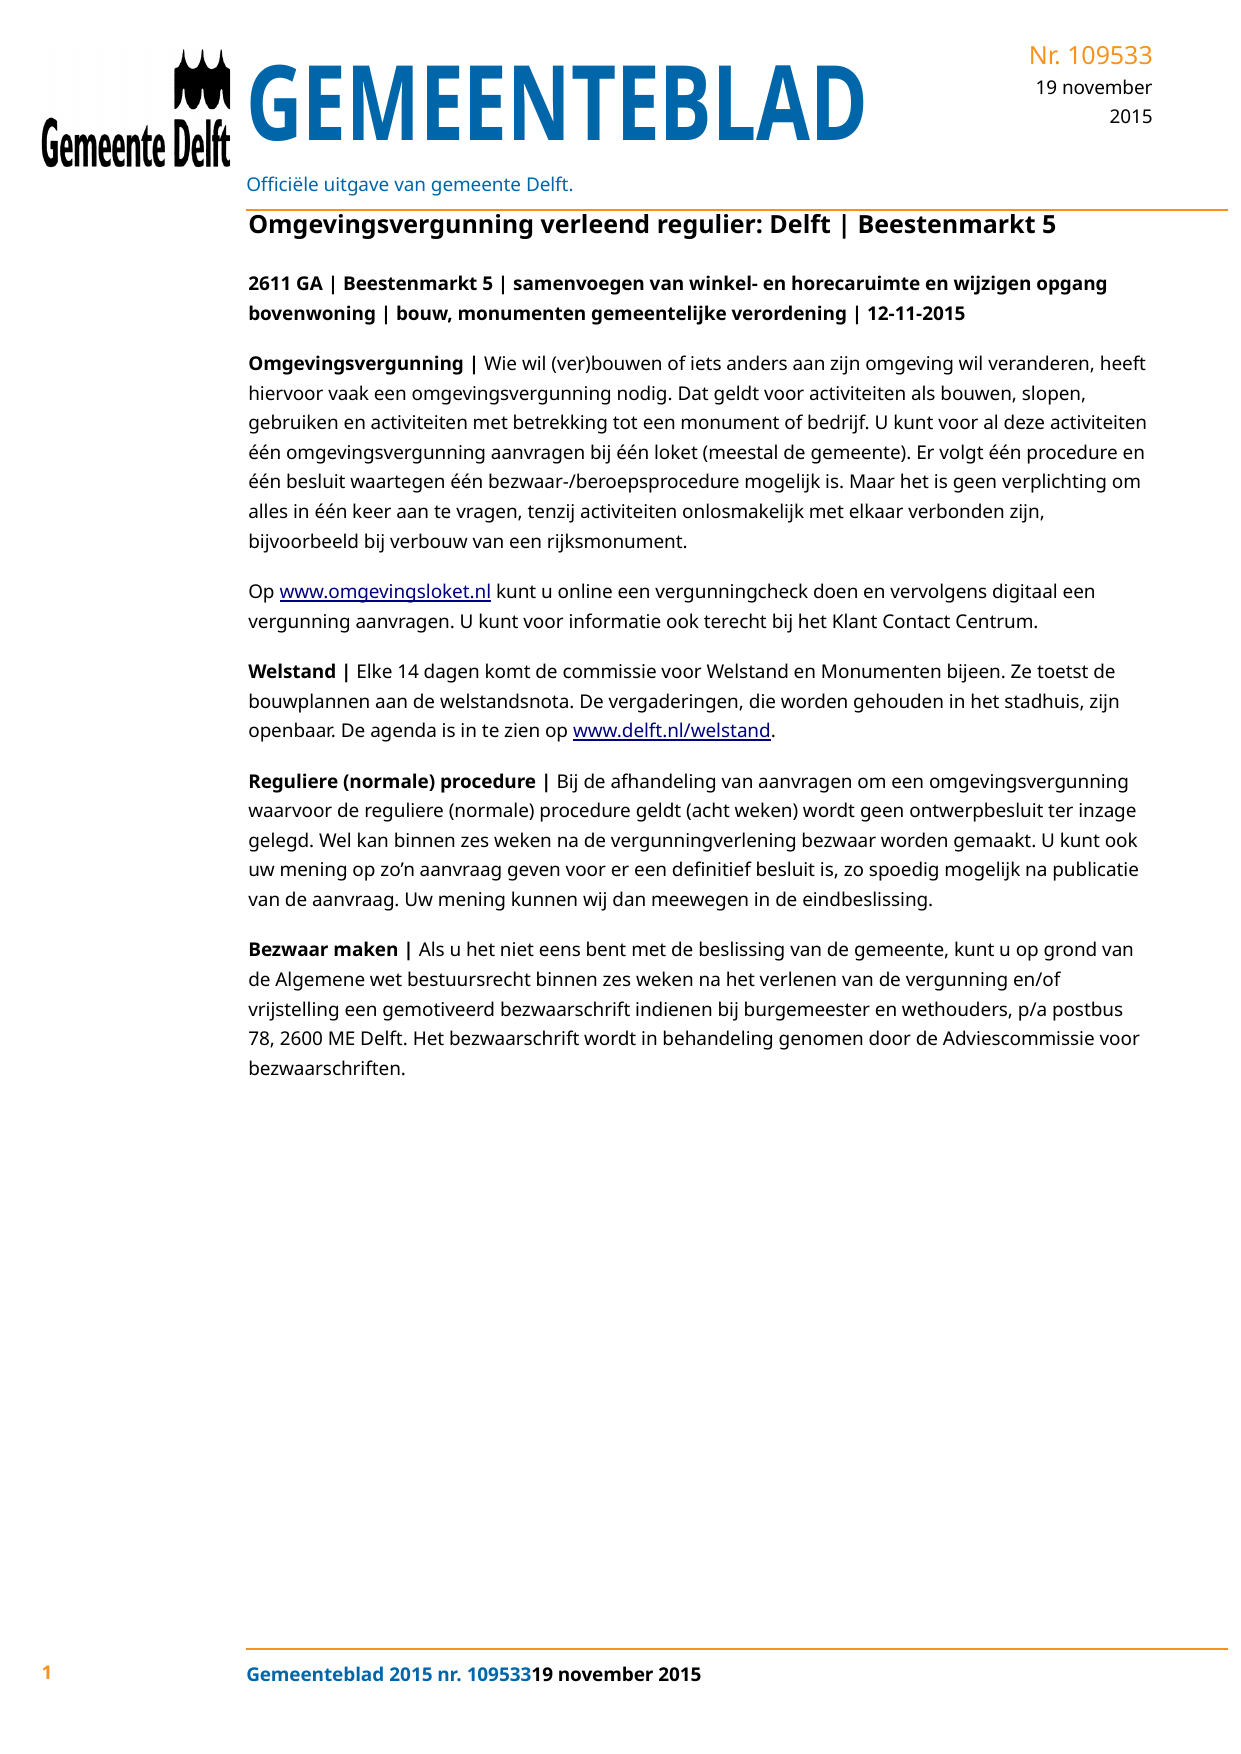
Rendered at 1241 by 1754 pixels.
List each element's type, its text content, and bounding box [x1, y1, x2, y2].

text Bezwaar maken | Als u het niet eens bent met de beslissing van de gemeente, kunt u op grond van de Algemene wet bestuursrecht binnen zes weken na het verlenen van de vergunning en/of vrijstelling een gemotiveerd bezwaarschrift indienen bij burgemeester en wethouders, p/a postbus 78, 2600 ME Delft. Het bezwaarschrift wordt in behandeling genomen door de Adviescommissie voor bezwaarschriften. [248, 937, 1152, 1081]
text Omgevingsvergunning verleend regulier: Delft | Beestenmarkt 5 [248, 211, 1152, 241]
text Omgevingsvergunning | Wie wil (ver)bouwen of iets anders aan zijn omgeving wil veranderen, heeft hiervoor vaak een omgevingsvergunning nodig. Dat geldt voor activiteiten als bouwen, slopen, gebruiken en activiteiten met betrekking tot een monument of bedrijf. U kunt voor al deze activiteiten één omgevingsvergunning aanvragen bij één loket (meestal de gemeente). Er volgt één procedure en één besluit waartegen één bezwaar-/beroepsprocedure mogelijk is. Maar het is geen verplichting om alles in één keer aan te vragen, tenzij activiteiten onlosmakelijk met elkaar verbonden zijn, bijvoorbeeld bij verbouw van een rijksmonument. [248, 350, 1152, 553]
picture [41, 47, 231, 172]
text 2611 GA | Beestenmarkt 5 | samenvoegen van winkel- en horecaruimte en wijzigen opgang bovenwoning | bouw, monumenten gemeentelijke verordening | 12-11-2015 [248, 270, 1152, 326]
text Reguliere (normale) procedure | Bij de afhandeling van aanvragen om een omgevingsvergunning waarvoor de reguliere (normale) procedure geldt (acht weken) wordt geen ontwerpbesluit ter inzage gelegd. Wel kan binnen zes weken na de vergunningverlening bezwaar worden gemaakt. U kunt ook uw mening op zo’n aanvraag geven voor er een definitief besluit is, zo spoedig mogelijk na publicatie van de aanvraag. Uw mening kunnen wij dan meewegen in de eindbeslissing. [248, 768, 1152, 912]
text Welstand | Elke 14 dagen komt de commissie voor Welstand en Monumenten bijeen. Ze toetst de bouwplannen aan de welstandsnota. De vergaderingen, die worden gehouden in het stadhuis, zijn openbaar. De agenda is in te zien op www.delft.nl/welstand. [248, 658, 1152, 743]
text Op www.omgevingsloket.nl kunt u online een vergunningcheck doen en vervolgens digitaal een vergunning aanvragen. U kunt voor informatie ook terecht bij het Klant Contact Centrum. [248, 578, 1152, 633]
